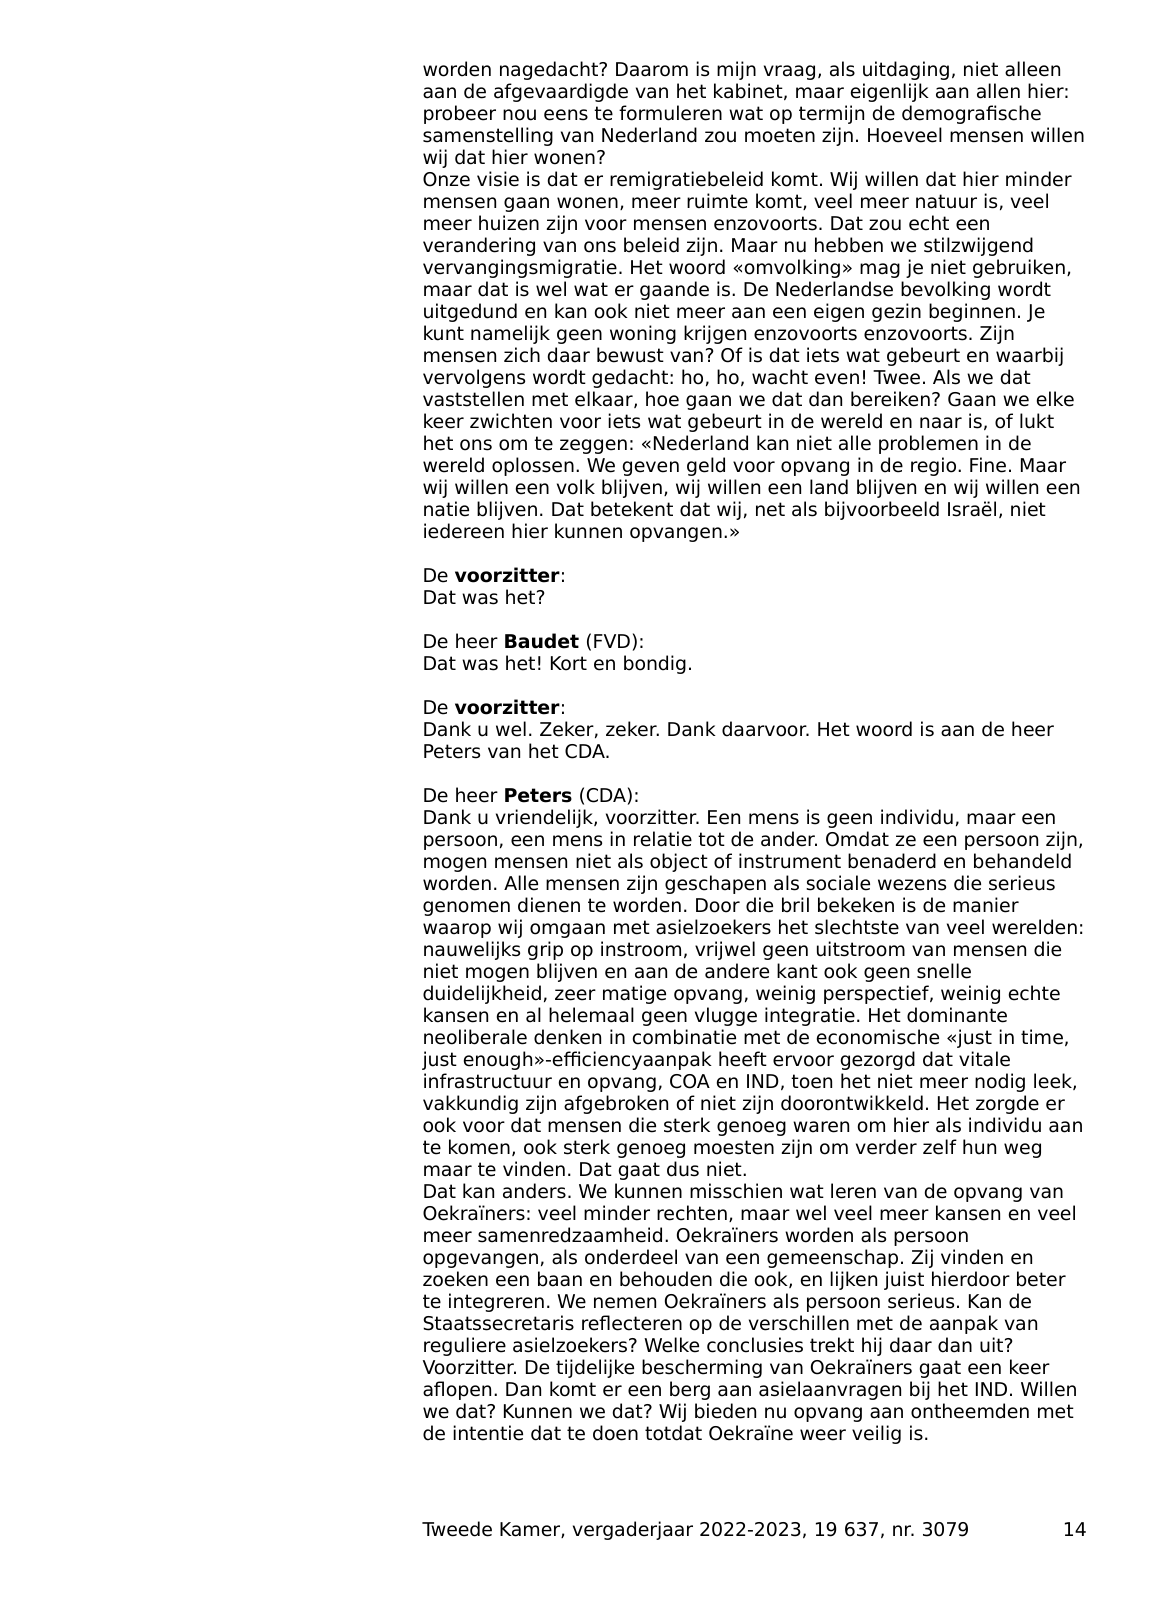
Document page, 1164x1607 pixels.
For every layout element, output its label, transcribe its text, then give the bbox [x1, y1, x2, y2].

text Dat was het! Kort en bondig. [422, 653, 1087, 675]
text De heer Peters (CDA): [422, 785, 1087, 807]
text De voorzitter: [422, 565, 1087, 587]
text Dat kan anders. We kunnen misschien wat leren van de opvang van Oekraïners: veel minder rechten, maar wel veel meer kansen en veel meer samenredzaamheid. Oekraïners worden als persoon opgevangen, als onderdeel van een gemeenschap. Zij vinden en zoeken een baan en behouden die ook, en lijken juist hierdoor beter te integreren. We nemen Oekraïners als persoon serieus. Kan de Staatssecretaris reflecteren op de verschillen met de aanpak van reguliere asielzoekers? Welke conclusies trekt hij daar dan uit? [422, 1181, 1087, 1357]
text Onze visie is dat er remigratiebeleid komt. Wij willen dat hier minder mensen gaan wonen, meer ruimte komt, veel meer natuur is, veel meer huizen zijn voor mensen enzovoorts. Dat zou echt een verandering van ons beleid zijn. Maar nu hebben we stilzwijgend vervangingsmigratie. Het woord «omvolking» mag je niet gebruiken, maar dat is wel wat er gaande is. De Nederlandse bevolking wordt uitgedund en kan ook niet meer aan een eigen gezin beginnen. Je kunt namelijk geen woning krijgen enzovoorts enzovoorts. Zijn mensen zich daar bewust van? Of is dat iets wat gebeurt en waarbij vervolgens wordt gedacht: ho, ho, wacht even! Twee. Als we dat vaststellen met elkaar, hoe gaan we dat dan bereiken? Gaan we elke keer zwichten voor iets wat gebeurt in de wereld en naar is, of lukt het ons om te zeggen: «Nederland kan niet alle problemen in de wereld oplossen. We geven geld voor opvang in de regio. Fine. Maar wij willen een volk blijven, wij willen een land blijven en wij willen een natie blijven. Dat betekent dat wij, net als bijvoorbeeld Israël, niet iedereen hier kunnen opvangen.» [422, 169, 1087, 543]
text De voorzitter: [422, 697, 1087, 719]
text worden nagedacht? Daarom is mijn vraag, als uitdaging, niet alleen aan de afgevaardigde van het kabinet, maar eigenlijk aan allen hier: probeer nou eens te formuleren wat op termijn de demografische samenstelling van Nederland zou moeten zijn. Hoeveel mensen willen wij dat hier wonen? [422, 59, 1087, 169]
text Dat was het? [422, 587, 1087, 609]
text Dank u vriendelijk, voorzitter. Een mens is geen individu, maar een persoon, een mens in relatie tot de ander. Omdat ze een persoon zijn, mogen mensen niet als object of instrument benaderd en behandeld worden. Alle mensen zijn geschapen als sociale wezens die serieus genomen dienen te worden. Door die bril bekeken is de manier waarop wij omgaan met asielzoekers het slechtste van veel werelden: nauwelijks grip op instroom, vrijwel geen uitstroom van mensen die niet mogen blijven en aan de andere kant ook geen snelle duidelijkheid, zeer matige opvang, weinig perspectief, weinig echte kansen en al helemaal geen vlugge integratie. Het dominante neoliberale denken in combinatie met de economische «just in time, just enough»-efficiencyaanpak heeft ervoor gezorgd dat vitale infrastructuur en opvang, COA en IND, toen het niet meer nodig leek, vakkundig zijn afgebroken of niet zijn doorontwikkeld. Het zorgde er ook voor dat mensen die sterk genoeg waren om hier als individu aan te komen, ook sterk genoeg moesten zijn om verder zelf hun weg maar te vinden. Dat gaat dus niet. [422, 807, 1087, 1181]
text Voorzitter. De tijdelijke bescherming van Oekraïners gaat een keer aflopen. Dan komt er een berg aan asielaanvragen bij het IND. Willen we dat? Kunnen we dat? Wij bieden nu opvang aan ontheemden met de intentie dat te doen totdat Oekraïne weer veilig is. [422, 1357, 1087, 1444]
text De heer Baudet (FVD): [422, 631, 1087, 653]
text Dank u wel. Zeker, zeker. Dank daarvoor. Het woord is aan de heer Peters van het CDA. [422, 719, 1087, 763]
